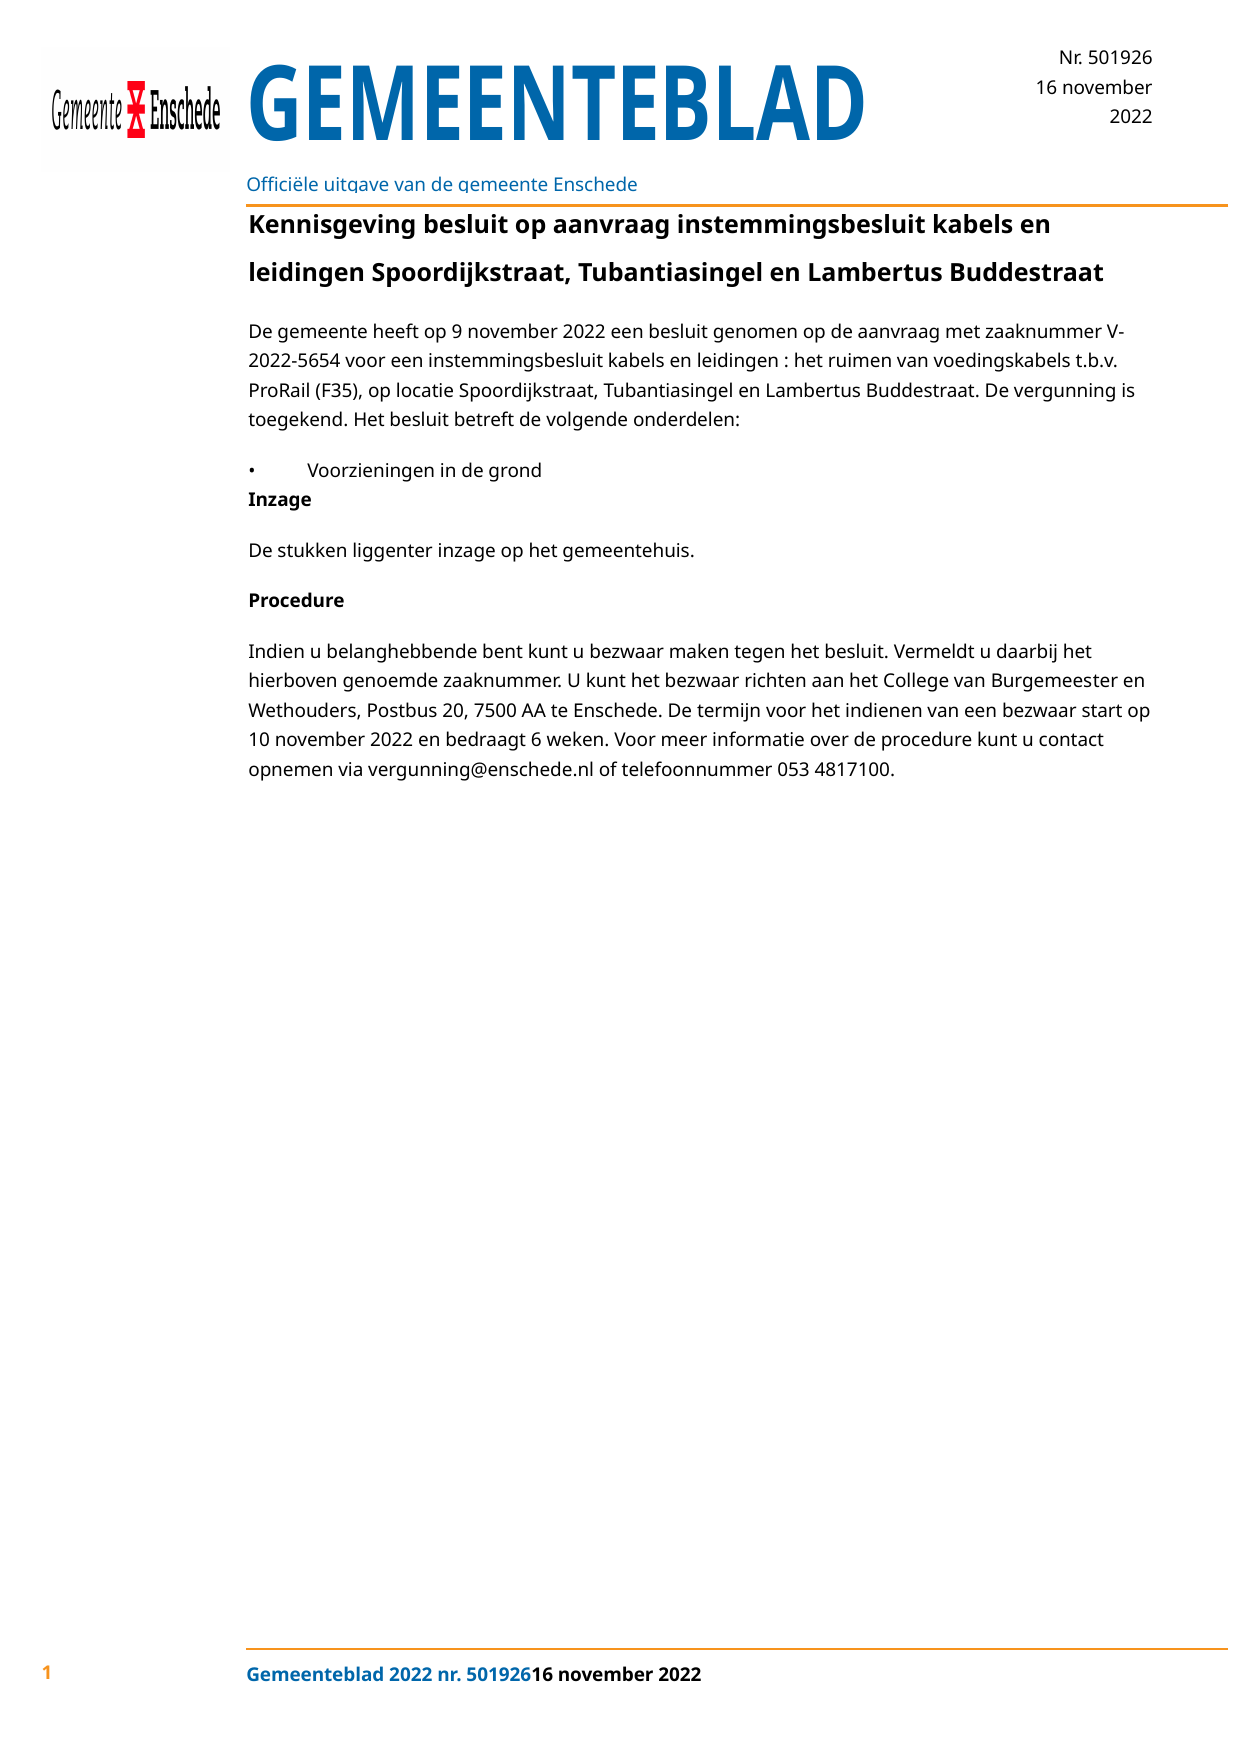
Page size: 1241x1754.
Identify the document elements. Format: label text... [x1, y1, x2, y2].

text Procedure [248, 587, 1152, 613]
text Indien u belanghebbende bent kunt u bezwaar maken tegen het besluit. Vermeldt u daarbij het hierboven genoemde zaaknummer. U kunt het bezwaar richten aan het College van Burgemees­ter en Wethouders, Postbus 20, 7500 AA te Enschede. De termijn voor het indienen van een bezwaar start op 10 november 2022 en bedraagt 6 weken. Voor meer informatie over de procedure kunt u contact opnemen via vergunning@enschede.nl of telefoonnummer 053 4817100. [248, 638, 1152, 782]
picture [41, 47, 231, 172]
text Kennisgeving besluit op aanvraag instemmingsbesluit kabels en leidingen Spoordijkstraat, Tubantiasingel en Lambertus Buddestraat [248, 207, 1152, 288]
text De stukken liggenter inzage op het gemeentehuis. [248, 537, 1152, 563]
text De gemeente heeft op 9 november 2022 een besluit genomen op de aanvraag met zaaknummer V-2022-5654 voor een instemmingsbesluit kabels en leidingen : het ruimen van voedingskabels t.b.v. ProRail (F35), op locatie Spoordijkstraat, Tubantiasingel en Lambertus Buddestraat. De vergunning is toegekend. Het besluit betreft de volgende onderdelen: [248, 318, 1152, 432]
text Inzage [248, 487, 1152, 512]
list Voorzieningen in de grond [248, 457, 1152, 483]
